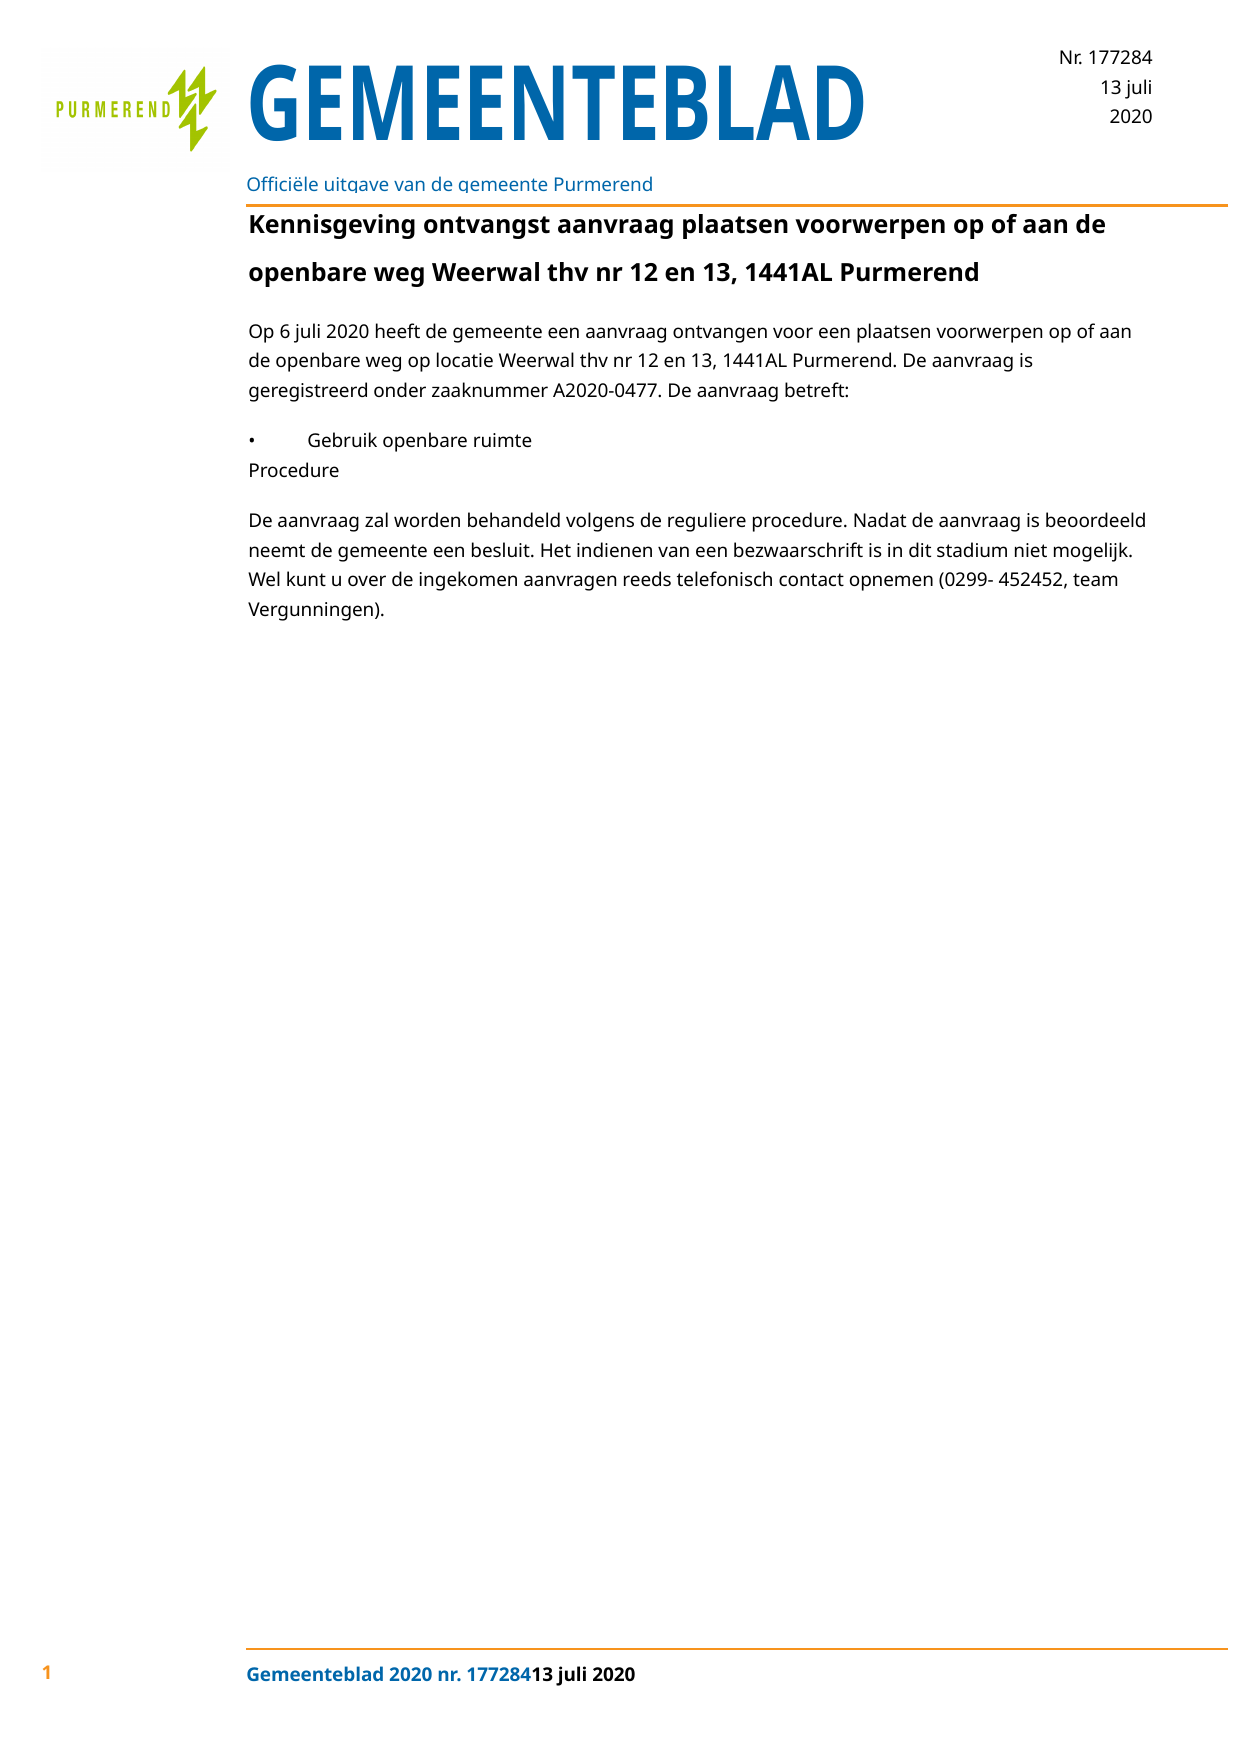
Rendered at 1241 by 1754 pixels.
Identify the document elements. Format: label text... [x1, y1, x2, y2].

text Procedure [248, 457, 1152, 483]
text Op 6 juli 2020 heeft de gemeente een aanvraag ontvangen voor een plaatsen voorwerpen op of aan de openbare weg op locatie Weerwal thv nr 12 en 13, 1441AL Purmerend. De aanvraag is geregistreerd onder zaaknummer A2020-0477. De aanvraag betreft: [248, 318, 1152, 403]
list Gebruik openbare ruimte [248, 427, 1152, 453]
picture [41, 47, 231, 172]
text De aanvraag zal worden behandeld volgens de reguliere procedure. Nadat de aanvraag is beoordeeld neemt de gemeente een besluit. Het indienen van een bezwaarschrift is in dit stadium niet mogelijk. Wel kunt u over de ingekomen aanvragen reeds telefonisch contact opnemen (0299- 452452, team Vergunningen). [248, 507, 1152, 622]
text Kennisgeving ontvangst aanvraag plaatsen voorwerpen op of aan de openbare weg Weerwal thv nr 12 en 13, 1441AL Purmerend [248, 207, 1152, 288]
